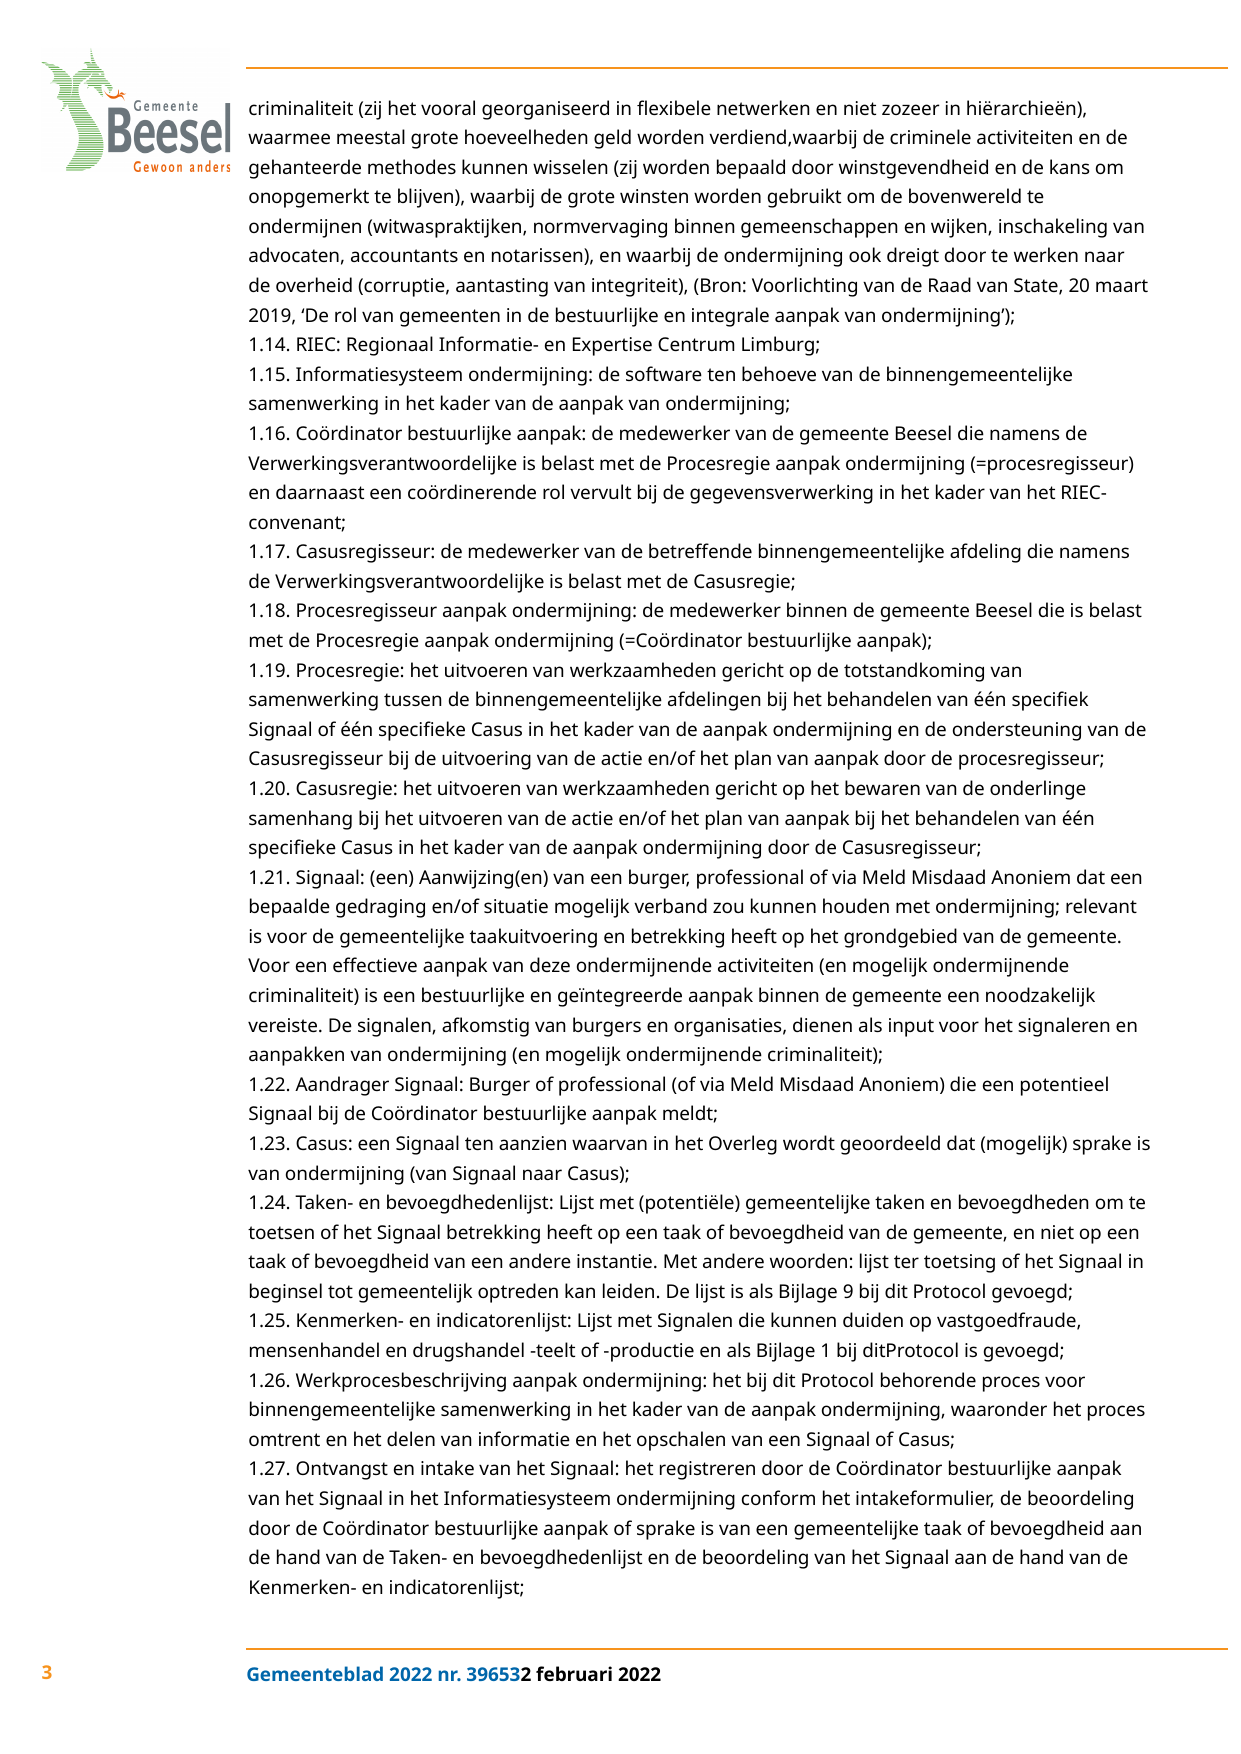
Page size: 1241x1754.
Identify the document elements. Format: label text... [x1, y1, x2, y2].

text 1.27. Ontvangst en intake van het Signaal: het registreren door de Coördinator bestuurlijke aanpak van het Signaal in het Informatiesysteem ondermijning conform het intakeformulier, de beoordeling door de Coördinator bestuurlijke aanpak of sprake is van een gemeentelijke taak of bevoegdheid aan de hand van de Taken- en bevoegdhedenlijst en de beoordeling van het Signaal aan de hand van de Kenmerken- en indicatorenlijst; [248, 1456, 1152, 1600]
text 1.23. Casus: een Signaal ten aanzien waarvan in het Overleg wordt geoordeeld dat (mogelijk) sprake is van ondermijning (van Signaal naar Casus); [248, 1130, 1152, 1186]
text 1.15. Informatiesysteem ondermijning: de software ten behoeve van de binnengemeentelijke samenwerking in het kader van de aanpak van ondermijning; [248, 361, 1152, 416]
text criminaliteit (zij het vooral georganiseerd in flexibele netwerken en niet zozeer in hiërarchieën), waarmee meestal grote hoeveelheden geld worden verdiend,waarbij de criminele activiteiten en de gehanteerde methodes kunnen wisselen (zij worden bepaald door winstgevendheid en de kans om onopgemerkt te blijven), waarbij de grote winsten worden gebruikt om de bovenwereld te ondermijnen (witwaspraktijken, normvervaging binnen gemeenschappen en wijken, inschakeling van advocaten, accountants en notarissen), en waarbij de ondermijning ook dreigt door te werken naar de overheid (corruptie, aantasting van integriteit), (Bron: Voorlichting van de Raad van State, 20 maart 2019, ‘De rol van gemeenten in de bestuurlijke en integrale aanpak van ondermijning’); [248, 95, 1152, 328]
text 1.19. Procesregie: het uitvoeren van werkzaamheden gericht op de totstandkoming van samenwerking tussen de binnengemeentelijke afdelingen bij het behandelen van één specifiek Signaal of één specifieke Casus in het kader van de aanpak ondermijning en de ondersteuning van de Casusregisseur bij de uitvoering van de actie en/of het plan van aanpak door de procesregisseur; [248, 657, 1152, 771]
text 1.25. Kenmerken- en indicatorenlijst: Lijst met Signalen die kunnen duiden op vastgoedfraude, mensenhandel en drugshandel -teelt of -productie en als Bijlage 1 bij ditProtocol is gevoegd; [248, 1308, 1152, 1363]
text 1.22. Aandrager Signaal: Burger of professional (of via Meld Misdaad Anoniem) die een potentieel Signaal bij de Coördinator bestuurlijke aanpak meldt; [248, 1071, 1152, 1126]
text 1.21. Signaal: (een) Aanwijzing(en) van een burger, professional of via Meld Misdaad Anoniem dat een bepaalde gedraging en/of situatie mogelijk verband zou kunnen houden met ondermijning; relevant is voor de gemeentelijke taakuitvoering en betrekking heeft op het grondgebied van de gemeente. Voor een effectieve aanpak van deze ondermijnende activiteiten (en mogelijk ondermijnende criminaliteit) is een bestuurlijke en geïntegreerde aanpak binnen de gemeente een noodzakelijk vereiste. De signalen, afkomstig van burgers en organisaties, dienen als input voor het signaleren en aanpakken van ondermijning (en mogelijk ondermijnende criminaliteit); [248, 864, 1152, 1067]
text 1.20. Casusregie: het uitvoeren van werkzaamheden gericht op het bewaren van de onderlinge samenhang bij het uitvoeren van de actie en/of het plan van aanpak bij het behandelen van één specifieke Casus in het kader van de aanpak ondermijning door de Casusregisseur; [248, 775, 1152, 860]
text 1.16. Coördinator bestuurlijke aanpak: de medewerker van de gemeente Beesel die namens de Verwerkingsverantwoordelijke is belast met de Procesregie aanpak ondermijning (=procesregisseur) en daarnaast een coördinerende rol vervult bij de gegevensverwerking in het kader van het RIEC-convenant; [248, 420, 1152, 535]
text 1.18. Procesregisseur aanpak ondermijning: de medewerker binnen de gemeente Beesel die is belast met de Procesregie aanpak ondermijning (=Coördinator bestuurlijke aanpak); [248, 598, 1152, 653]
picture [41, 47, 231, 172]
text 1.17. Casusregisseur: de medewerker van de betreffende binnengemeentelijke afdeling die namens de Verwerkingsverantwoordelijke is belast met de Casusregie; [248, 538, 1152, 594]
text 1.24. Taken- en bevoegdhedenlijst: Lijst met (potentiële) gemeentelijke taken en bevoegdheden om te toetsen of het Signaal betrekking heeft op een taak of bevoegdheid van de gemeente, en niet op een taak of bevoegdheid van een andere instantie. Met andere woorden: lijst ter toetsing of het Signaal in beginsel tot gemeentelijk optreden kan leiden. De lijst is als Bijlage 9 bij dit Protocol gevoegd; [248, 1189, 1152, 1304]
text 1.14. RIEC: Regionaal Informatie- en Expertise Centrum Limburg; [248, 331, 1152, 357]
text 1.26. Werkprocesbeschrijving aanpak ondermijning: het bij dit Protocol behorende proces voor binnengemeentelijke samenwerking in het kader van de aanpak ondermijning, waaronder het proces omtrent en het delen van informatie en het opschalen van een Signaal of Casus; [248, 1367, 1152, 1452]
